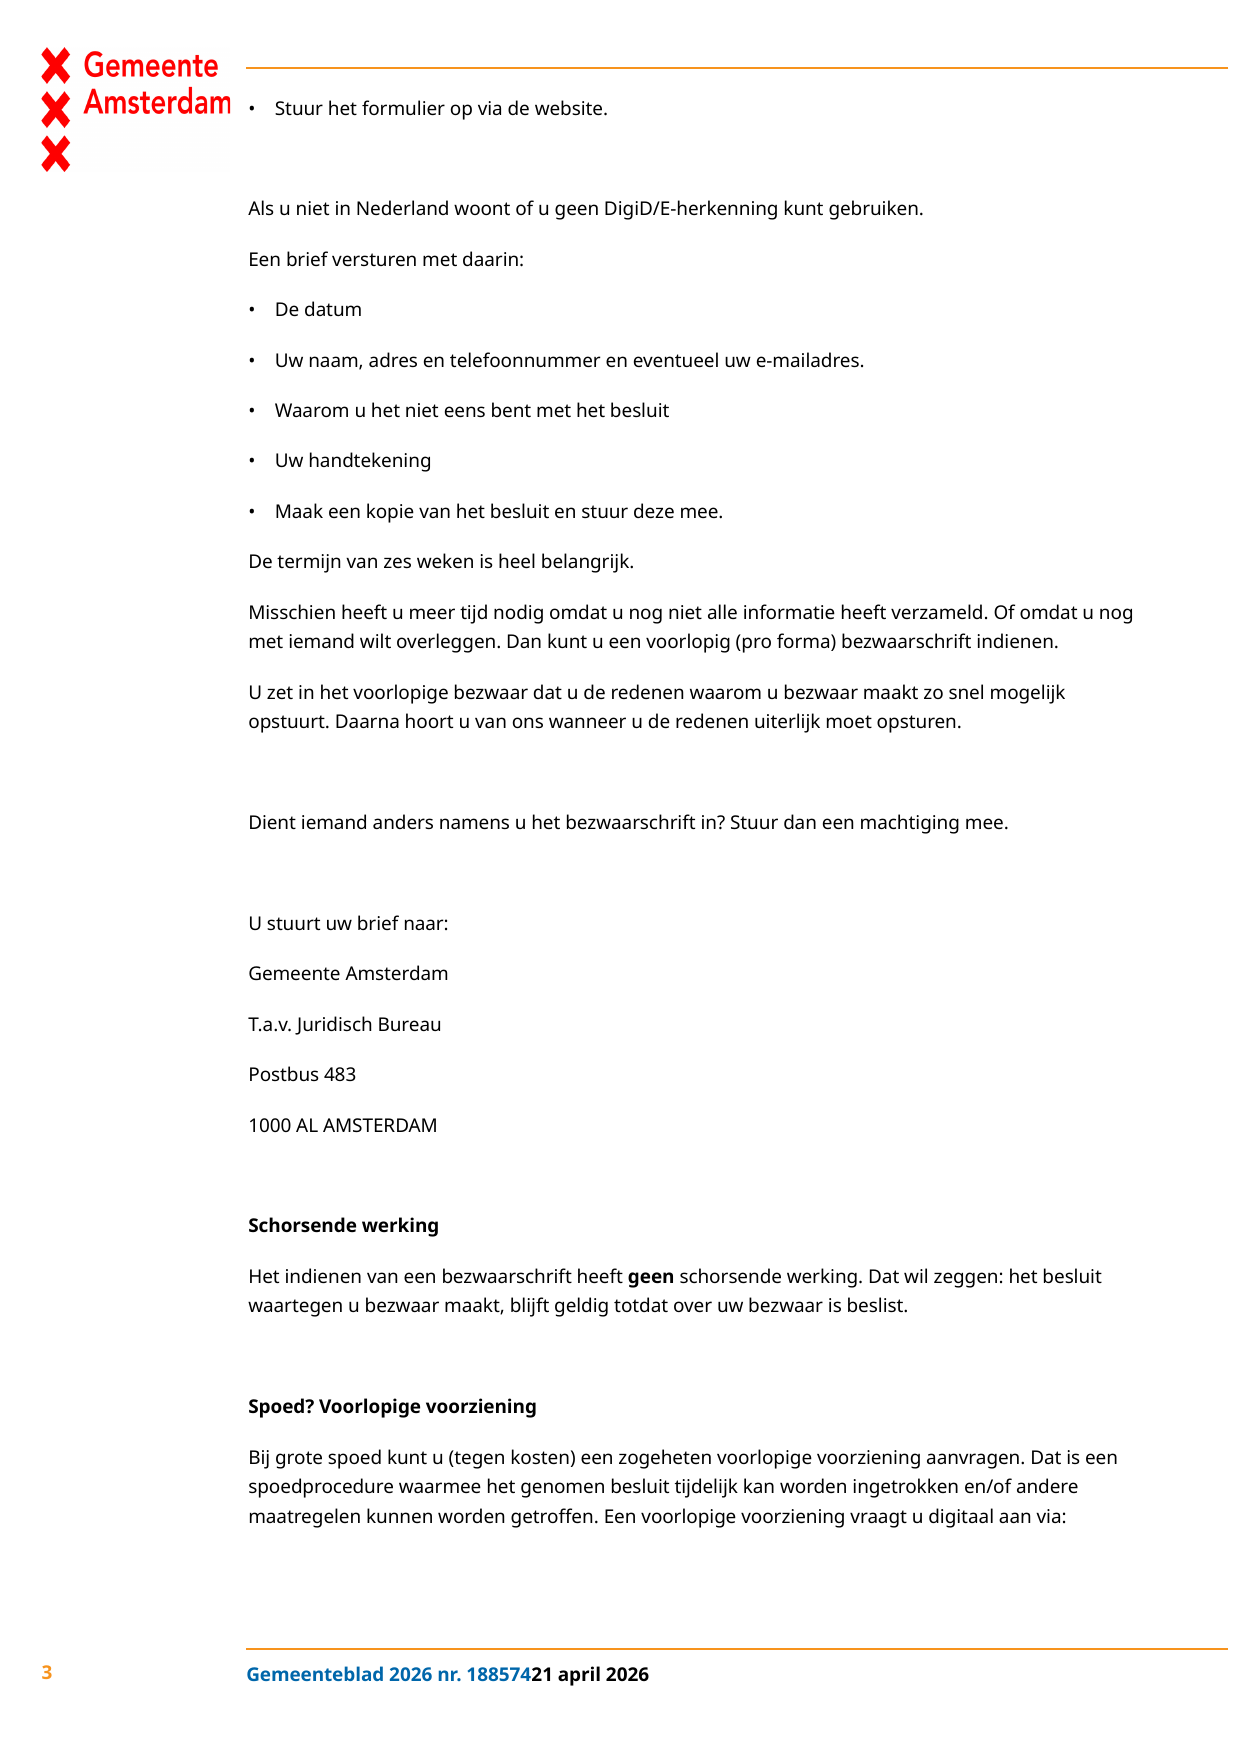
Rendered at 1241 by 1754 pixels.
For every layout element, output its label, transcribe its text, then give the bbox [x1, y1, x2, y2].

text Dient iemand anders namens u het bezwaarschrift in? Stuur dan een machtiging mee. [248, 809, 1152, 835]
text De termijn van zes weken is heel belangrijk. [248, 548, 1152, 574]
text T.a.v. Juridisch Bureau [248, 1011, 1152, 1037]
text U zet in het voorlopige bezwaar dat u de redenen waarom u bezwaar maakt zo snel mogelijk opstuurt. Daarna hoort u van ons wanneer u de redenen uiterlijk moet opsturen. [248, 679, 1152, 734]
text • Uw naam, adres en telefoonnummer en eventueel uw e-mailadres. [248, 347, 1152, 373]
text Bij grote spoed kunt u (tegen kosten) een zogeheten voorlopige voorziening aanvragen. Dat is een spoedprocedure waarmee het genomen besluit tijdelijk kan worden ingetrokken en/of andere maatregelen kunnen worden getroffen. Een voorlopige voorziening vraagt u digitaal aan via: [248, 1444, 1152, 1529]
text Postbus 483 [248, 1061, 1152, 1087]
text Gemeente Amsterdam [248, 961, 1152, 986]
text 1000 AL AMSTERDAM [248, 1112, 1152, 1138]
text Misschien heeft u meer tijd nodig omdat u nog niet alle informatie heeft verzameld. Of omdat u nog met iemand wilt overleggen. Dan kunt u een voorlopig (pro forma) bezwaarschrift indienen. [248, 599, 1152, 654]
text Het indienen van een bezwaarschrift heeft geen schorsende werking. Dat wil zeggen: het besluit waartegen u bezwaar maakt, blijft geldig totdat over uw bezwaar is beslist. [248, 1263, 1152, 1318]
text Schorsende werking [248, 1213, 1152, 1238]
text • Stuur het formulier op via de website. [248, 95, 1152, 121]
text • De datum [248, 296, 1152, 322]
text • Waarom u het niet eens bent met het besluit [248, 397, 1152, 423]
text • Maak een kopie van het besluit en stuur deze mee. [248, 498, 1152, 524]
text U stuurt uw brief naar: [248, 910, 1152, 936]
text • Uw handtekening [248, 448, 1152, 473]
text Een brief versturen met daarin: [248, 246, 1152, 272]
text Spoed? Voorlopige voorziening [248, 1393, 1152, 1419]
picture [41, 47, 231, 172]
text Als u niet in Nederland woont of u geen DigiD/E-herkenning kunt gebruiken. [248, 196, 1152, 221]
